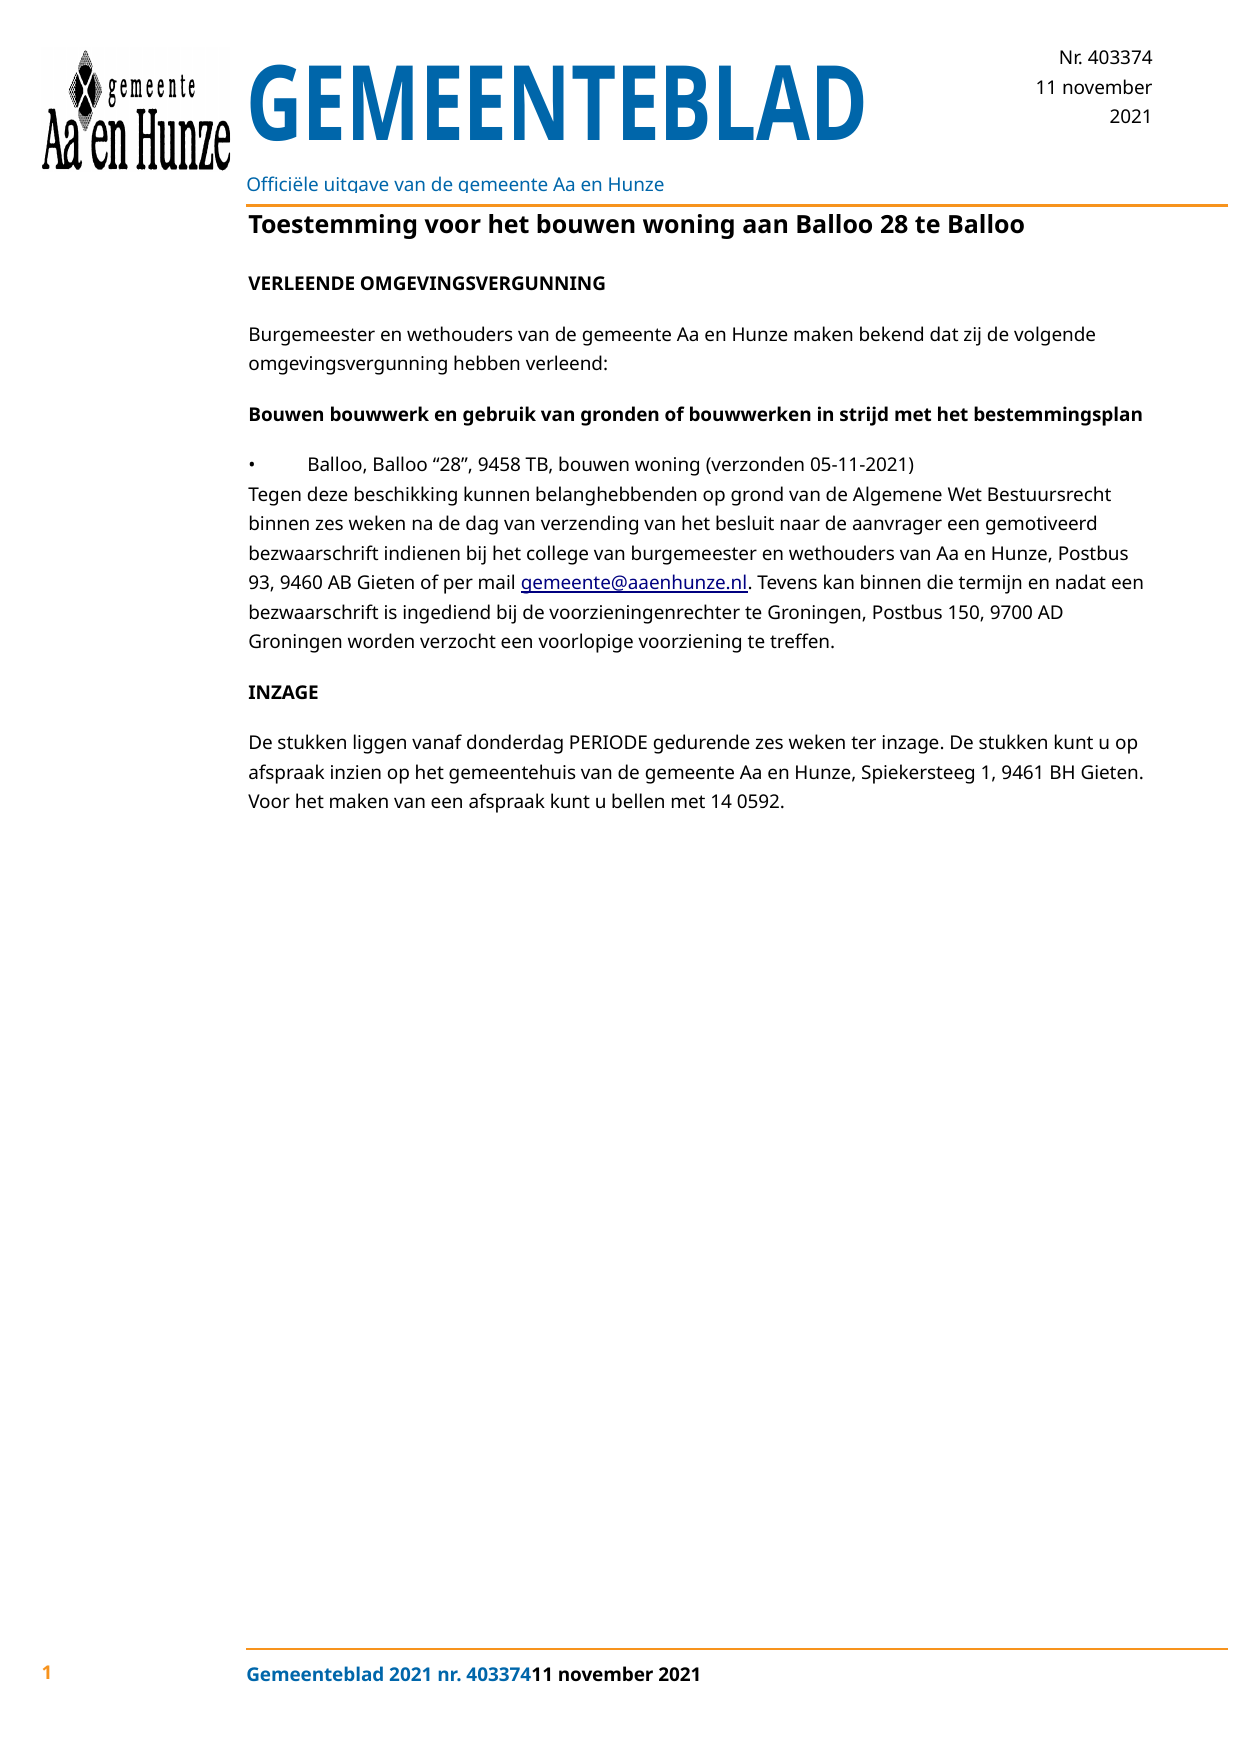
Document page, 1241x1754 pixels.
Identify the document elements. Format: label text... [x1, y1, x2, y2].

list Balloo, Balloo “28”, 9458 TB, bouwen woning (verzonden 05-11-2021) [248, 451, 1152, 477]
text Bouwen bouwwerk en gebruik van gronden of bouwwerken in strijd met het bestemmingsplan [248, 401, 1152, 426]
text INZAGE [248, 679, 1152, 705]
text Tegen deze beschikking kunnen belanghebbenden op grond van de Algemene Wet Bestuursrecht binnen zes weken na de dag van verzending van het besluit naar de aanvrager een gemotiveerd bezwaarschrift indienen bij het college van burgemeester en wethouders van Aa en Hunze, Postbus 93, 9460 AB Gieten of per mail gemeente@aaenhunze.nl. Tevens kan binnen die termijn en nadat een bezwaarschrift is ingediend bij de voorzieningenrechter te Groningen, Postbus 150, 9700 AD Groningen worden verzocht een voorlopige voorziening te treffen. [248, 481, 1152, 654]
text De stukken liggen vanaf donderdag PERIODE gedurende zes weken ter inzage. De stukken kunt u op afspraak inzien op het gemeentehuis van de gemeente Aa en Hunze, Spiekersteeg 1, 9461 BH Gieten. Voor het maken van een afspraak kunt u bellen met 14 0592. [248, 729, 1152, 814]
text VERLEENDE OMGEVINGSVERGUNNING [248, 270, 1152, 296]
picture [41, 47, 231, 172]
text Toestemming voor het bouwen woning aan Balloo 28 te Balloo [248, 207, 1152, 241]
text Burgemeester en wethouders van de gemeente Aa en Hunze maken bekend dat zij de volgende omgevingsvergunning hebben verleend: [248, 321, 1152, 376]
